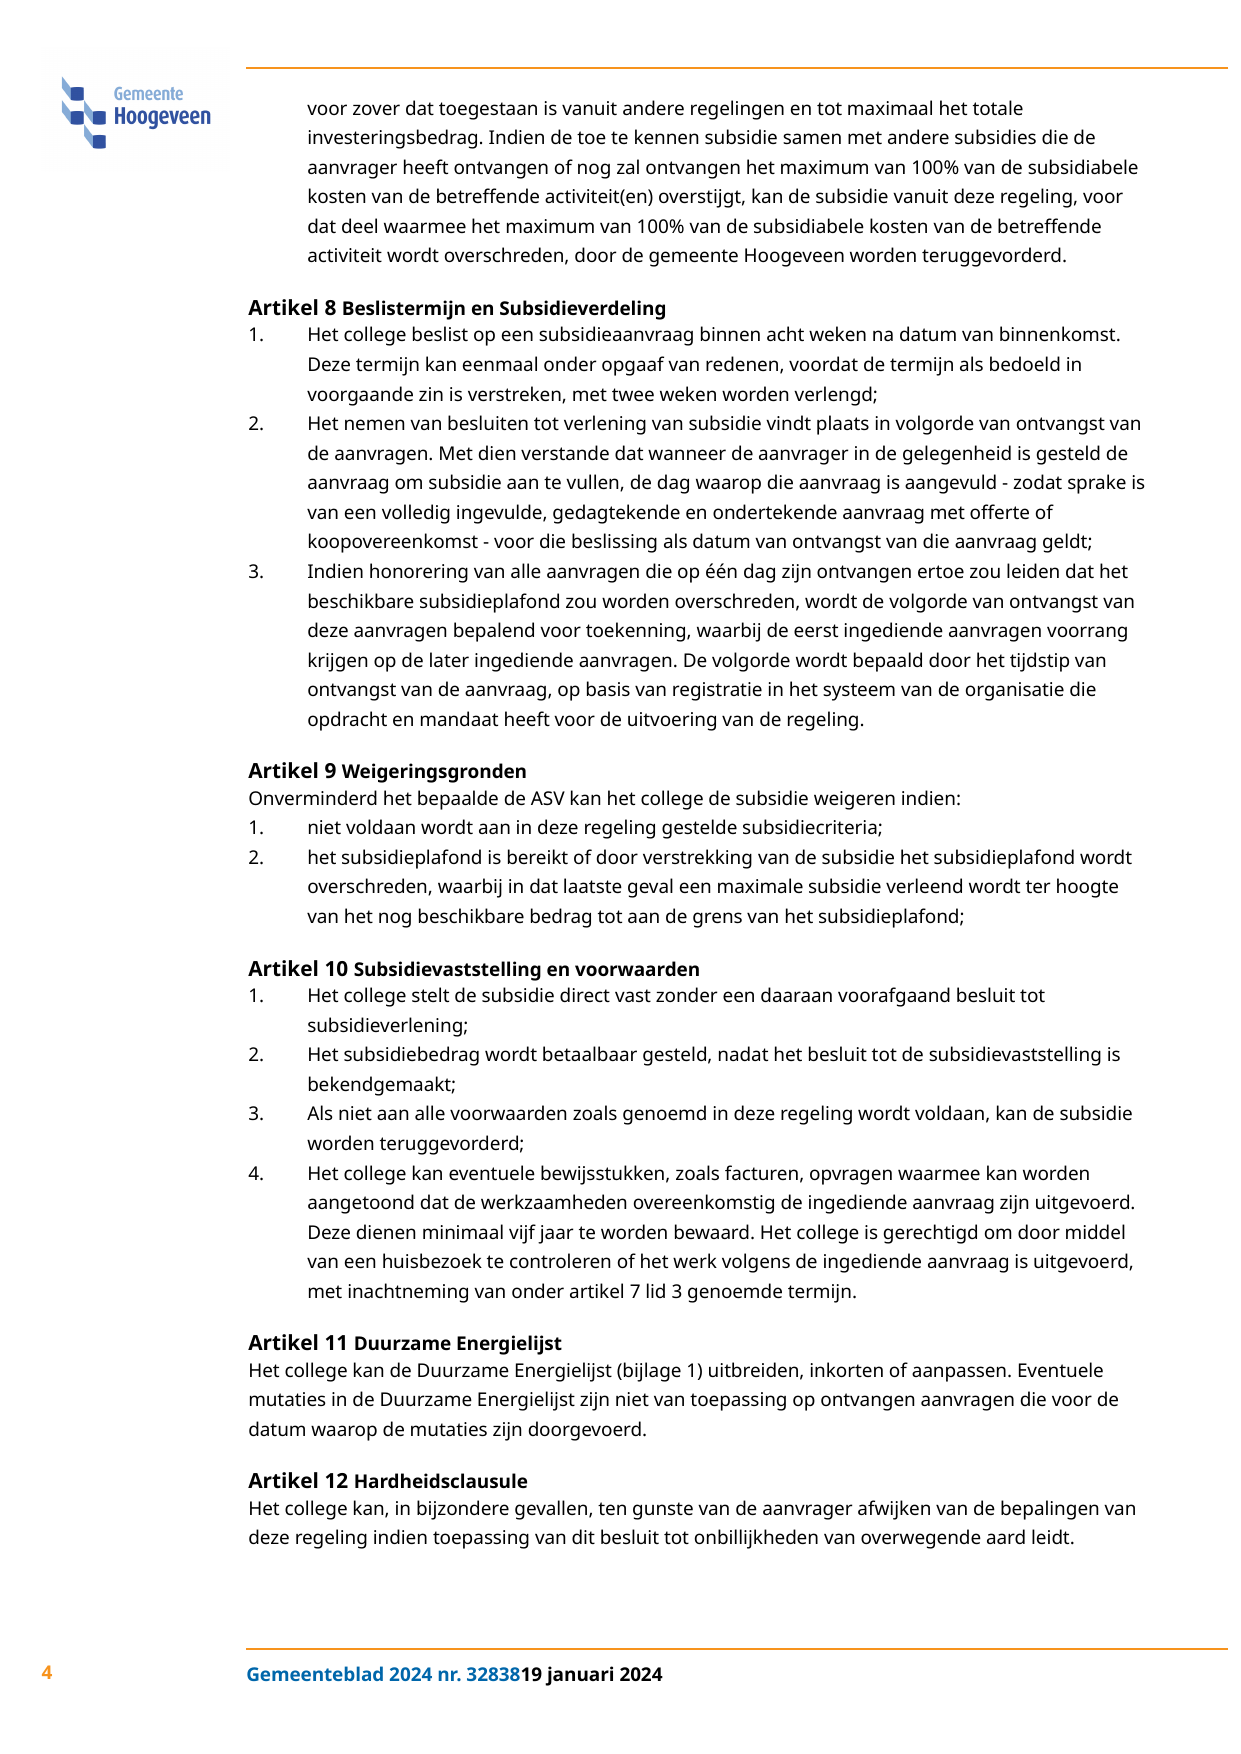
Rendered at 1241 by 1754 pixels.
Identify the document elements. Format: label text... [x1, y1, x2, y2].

list Het nemen van besluiten tot verlening van subsidie vindt plaats in volgorde van ontvangst van de aanvragen. Met dien verstande dat wanneer de aanvrager in de gelegenheid is gesteld de aanvraag om subsidie aan te vullen, de dag waarop die aanvraag is aangevuld - zodat sprake is van een volledig ingevulde, gedagtekende en ondertekende aanvraag met offerte of koopovereenkomst - voor die beslissing als datum van ontvangst van die aanvraag geldt; [248, 410, 1152, 554]
text Het college kan de Duurzame Energielijst (bijlage 1) uitbreiden, inkorten of aanpassen. Eventuele mutaties in de Duurzame Energielijst zijn niet van toepassing op ontvangen aanvragen die voor de datum waarop de mutaties zijn doorgevoerd. [248, 1357, 1152, 1442]
text Artikel 9 Weigeringsgronden [248, 757, 1152, 785]
text Artikel 11 Duurzame Energielijst [248, 1328, 1152, 1357]
list Het subsidiebedrag wordt betaalbaar gesteld, nadat het besluit tot de subsidievaststelling is bekendgemaakt; [248, 1041, 1152, 1097]
list Het college kan eventuele bewijsstukken, zoals facturen, opvragen waarmee kan worden aangetoond dat de werkzaamheden overeenkomstig de ingediende aanvraag zijn uitgevoerd. Deze dienen minimaal vijf jaar te worden bewaard. Het college is gerechtigd om door middel van een huisbezoek te controleren of het werk volgens de ingediende aanvraag is uitgevoerd, met inachtneming van onder artikel 7 lid 3 genoemde termijn. [248, 1160, 1152, 1304]
list Als niet aan alle voorwaarden zoals genoemd in deze regeling wordt voldaan, kan de subsidie worden teruggevorderd; [248, 1101, 1152, 1156]
text Onverminderd het bepaalde de ASV kan het college de subsidie weigeren indien: [248, 785, 1152, 811]
list voor zover dat toegestaan is vanuit andere regelingen en tot maximaal het totale investeringsbedrag. Indien de toe te kennen subsidie samen met andere subsidies die de aanvrager heeft ontvangen of nog zal ontvangen het maximum van 100% van de subsidiabele kosten van de betreffende activiteit(en) overstijgt, kan de subsidie vanuit deze regeling, voor dat deel waarmee het maximum van 100% van de subsidiabele kosten van de betreffende activiteit wordt overschreden, door de gemeente Hoogeveen worden teruggevorderd. [248, 95, 1152, 268]
text Artikel 12 Hardheidsclausule [248, 1466, 1152, 1495]
list Het college beslist op een subsidieaanvraag binnen acht weken na datum van binnenkomst. Deze termijn kan eenmaal onder opgaaf van redenen, voordat de termijn als bedoeld in voorgaande zin is verstreken, met twee weken worden verlengd; [248, 322, 1152, 406]
picture [41, 47, 231, 172]
list Indien honorering van alle aanvragen die op één dag zijn ontvangen ertoe zou leiden dat het beschikbare subsidieplafond zou worden overschreden, wordt de volgorde van ontvangst van deze aanvragen bepalend voor toekenning, waarbij de eerst ingediende aanvragen voorrang krijgen op de later ingediende aanvragen. De volgorde wordt bepaald door het tijdstip van ontvangst van de aanvraag, op basis van registratie in het systeem van de organisatie die opdracht en mandaat heeft voor de uitvoering van de regeling. [248, 558, 1152, 732]
list niet voldaan wordt aan in deze regeling gestelde subsidiecriteria; [248, 814, 1152, 840]
text Artikel 8 Beslistermijn en Subsidieverdeling [248, 293, 1152, 322]
text Artikel 10 Subsidievaststelling en voorwaarden [248, 954, 1152, 982]
list Het college stelt de subsidie direct vast zonder een daaraan voorafgaand besluit tot subsidieverlening; [248, 982, 1152, 1037]
list het subsidieplafond is bereikt of door verstrekking van de subsidie het subsidieplafond wordt overschreden, waarbij in dat laatste geval een maximale subsidie verleend wordt ter hoogte van het nog beschikbare bedrag tot aan de grens van het subsidieplafond; [248, 844, 1152, 929]
text Het college kan, in bijzondere gevallen, ten gunste van de aanvrager afwijken van de bepalingen van deze regeling indien toepassing van dit besluit tot onbillijkheden van overwegende aard leidt. [248, 1495, 1152, 1550]
